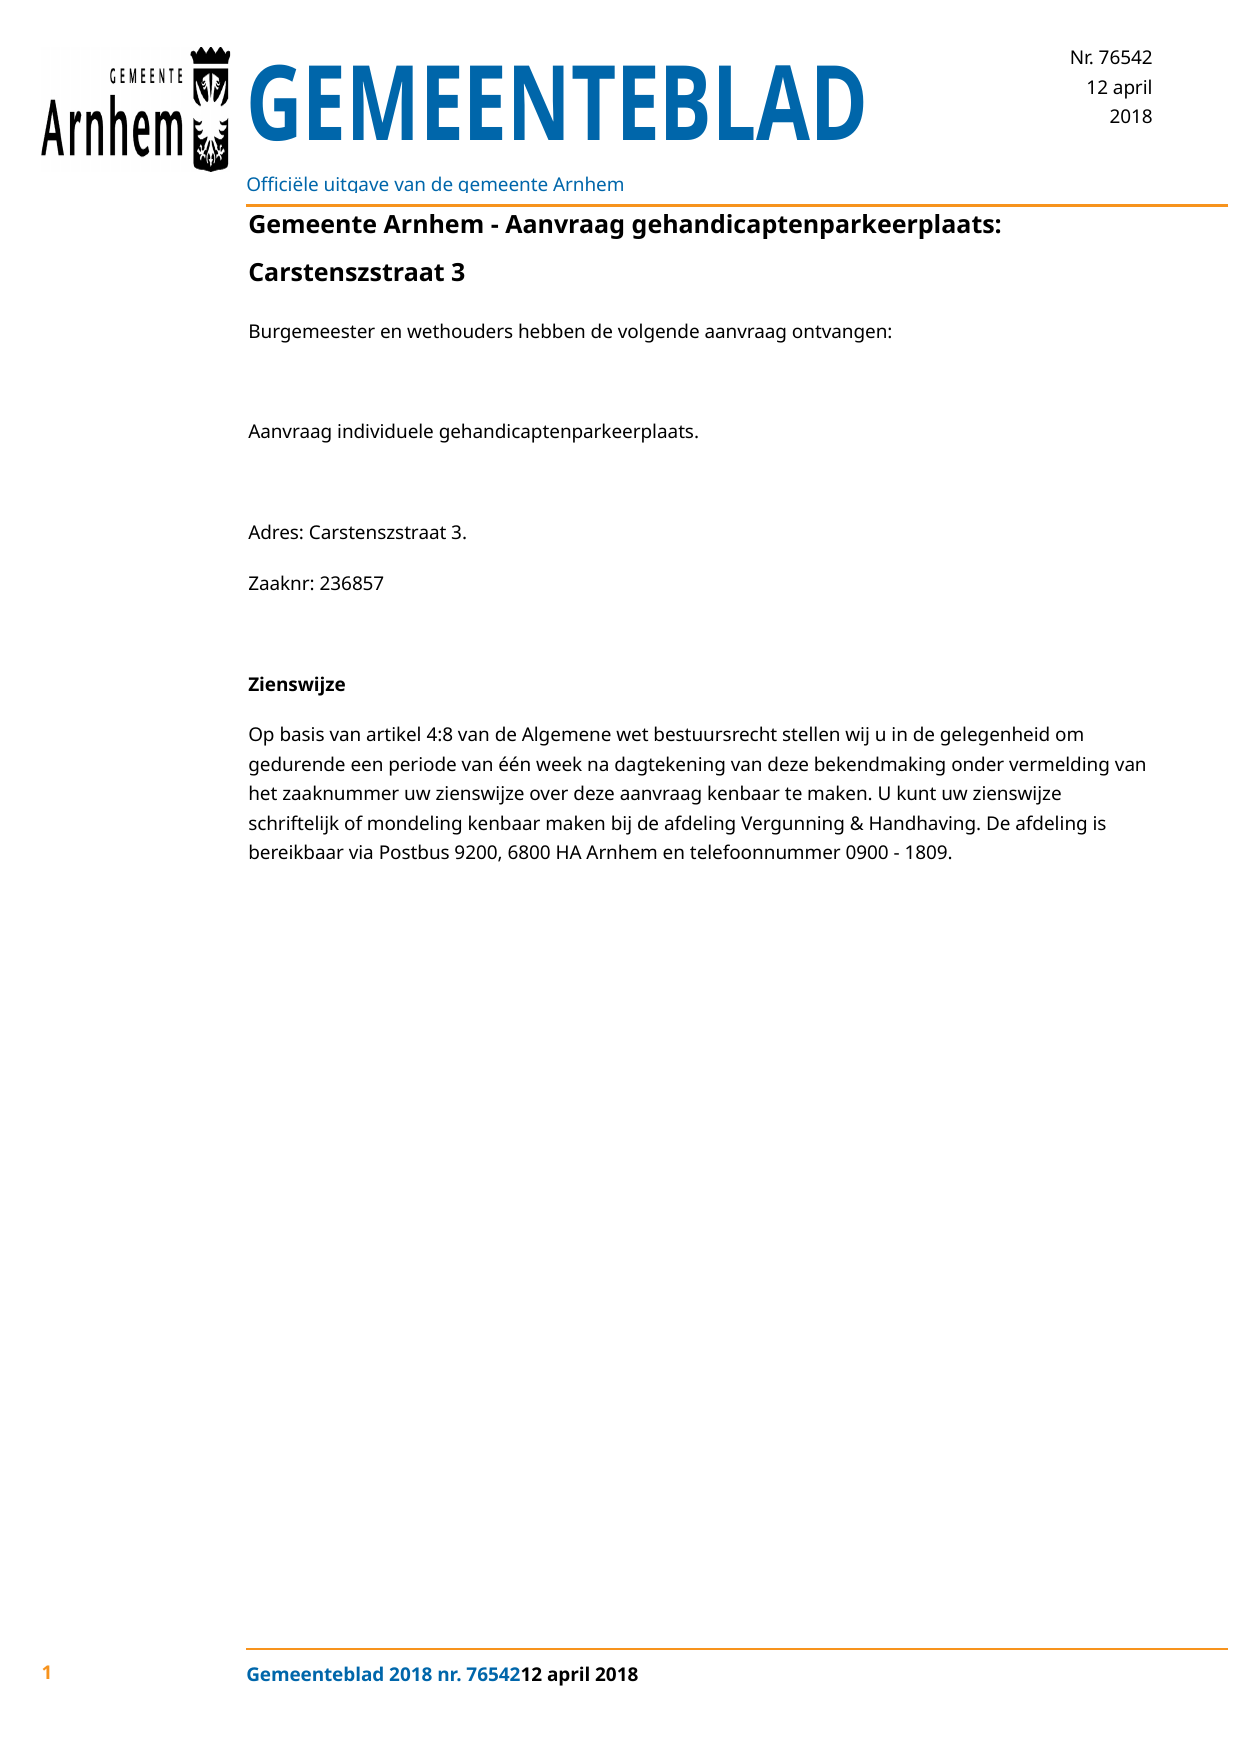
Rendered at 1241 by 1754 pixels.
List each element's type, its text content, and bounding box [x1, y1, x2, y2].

picture [41, 47, 231, 172]
text Adres: Carstenszstraat 3. [248, 519, 1152, 545]
text Burgemeester en wethouders hebben de volgende aanvraag ontvangen: [248, 318, 1152, 344]
text Gemeente Arnhem - Aanvraag gehandicaptenparkeerplaats: Carstenszstraat 3 [248, 207, 1152, 288]
text Zaaknr: 236857 [248, 570, 1152, 596]
text Zienswijze [248, 671, 1152, 697]
text Aanvraag individuele gehandicaptenparkeerplaats. [248, 419, 1152, 444]
text Op basis van artikel 4:8 van de Algemene wet bestuursrecht stellen wij u in de gelegenheid om gedurende een periode van één week na dagtekening van deze bekendmaking onder vermelding van het zaaknummer uw zienswijze over deze aanvraag kenbaar te maken. U kunt uw zienswijze schriftelijk of mondeling kenbaar maken bij de afdeling Vergunning & Handhaving. De afdeling is bereikbaar via Postbus 9200, 6800 HA Arnhem en telefoonnummer 0900 - 1809. [248, 721, 1152, 865]
